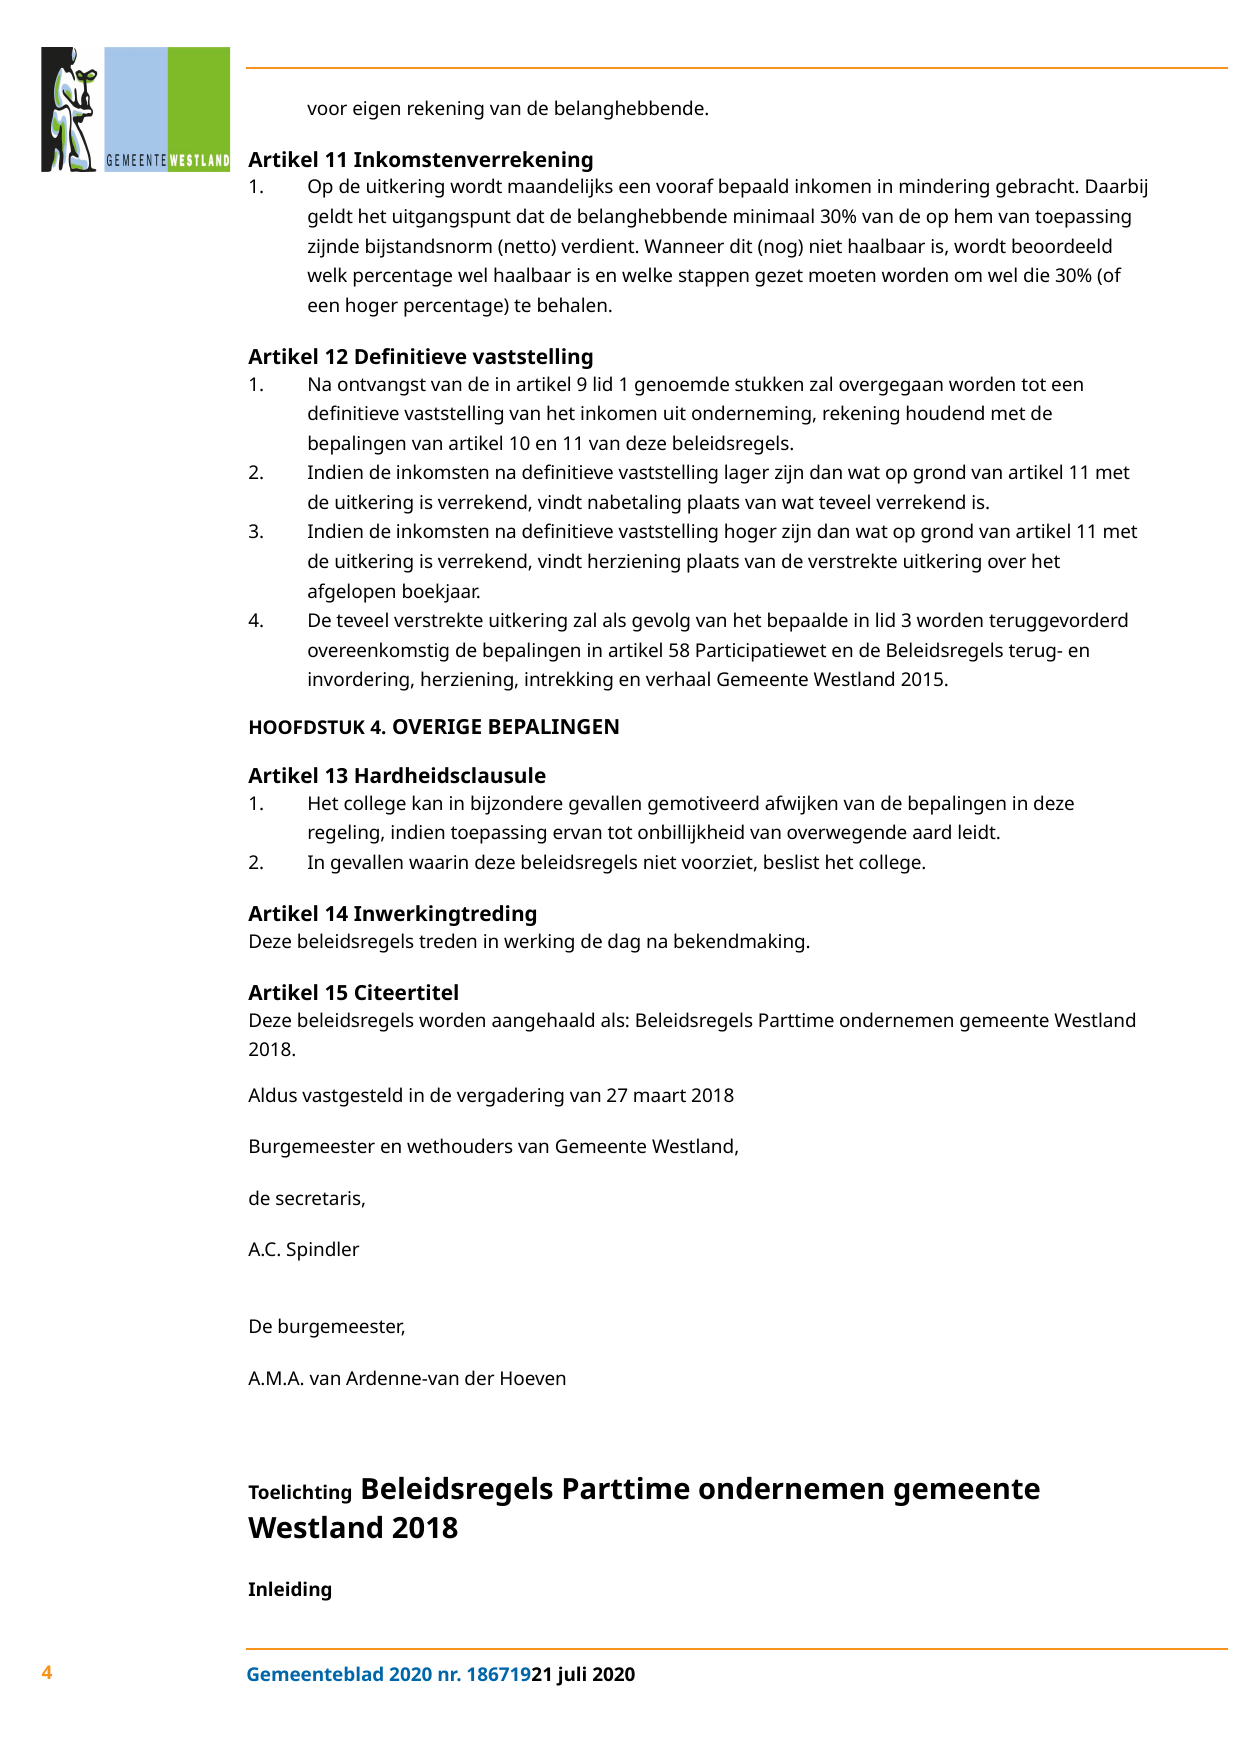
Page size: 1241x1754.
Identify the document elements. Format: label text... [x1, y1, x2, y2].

list voor eigen rekening van de belanghebbende. [248, 95, 1152, 121]
text Artikel 14 Inwerkingtreding [248, 899, 1152, 928]
text de secretaris, [248, 1185, 1152, 1211]
picture [41, 47, 231, 172]
list In gevallen waarin deze beleidsregels niet voorziet, beslist het college. [248, 849, 1152, 875]
list Op de uitkering wordt maandelijks een vooraf bepaald inkomen in mindering gebracht. Daarbij geldt het uitgangspunt dat de belanghebbende minimaal 30% van de op hem van toepassing zijnde bijstandsnorm (netto) verdient. Wanneer dit (nog) niet haalbaar is, wordt beoordeeld welk percentage wel haalbaar is en welke stappen gezet moeten worden om wel die 30% (of een hoger percentage) te behalen. [248, 174, 1152, 318]
text Burgemeester en wethouders van Gemeente Westland, [248, 1133, 1152, 1159]
text De burgemeester, [248, 1314, 1152, 1339]
text Inleiding [248, 1577, 1152, 1602]
list Het college kan in bijzondere gevallen gemotiveerd afwijken van de bepalingen in deze regeling, indien toepassing ervan tot onbillijkheid van overwegende aard leidt. [248, 790, 1152, 845]
list Indien de inkomsten na definitieve vaststelling lager zijn dan wat op grond van artikel 11 met de uitkering is verrekend, vindt nabetaling plaats van wat teveel verrekend is. [248, 459, 1152, 515]
list Indien de inkomsten na definitieve vaststelling hoger zijn dan wat op grond van artikel 11 met de uitkering is verrekend, vindt herziening plaats van de verstrekte uitkering over het afgelopen boekjaar. [248, 519, 1152, 604]
text Artikel 11 Inkomstenverrekening [248, 145, 1152, 174]
text Artikel 12 Definitieve vaststelling [248, 342, 1152, 371]
text A.M.A. van Ardenne-van der Hoeven [248, 1365, 1152, 1391]
text Deze beleidsregels treden in werking de dag na bekendmaking. [248, 928, 1152, 954]
list Na ontvangst van de in artikel 9 lid 1 genoemde stukken zal overgegaan worden tot een definitieve vaststelling van het inkomen uit onderneming, rekening houdend met de bepalingen van artikel 10 en 11 van deze beleidsregels. [248, 371, 1152, 456]
text Artikel 13 Hardheidsclausule [248, 762, 1152, 790]
text A.C. Spindler [248, 1236, 1152, 1262]
text Aldus vastgesteld in de vergadering van 27 maart 2018 [248, 1082, 1152, 1108]
text Toelichting Beleidsregels Parttime ondernemen gemeente Westland 2018 [248, 1468, 1152, 1547]
list De teveel verstrekte uitkering zal als gevolg van het bepaalde in lid 3 worden teruggevorderd overeenkomstig de bepalingen in artikel 58 Participatiewet en de Beleidsregels terug- en invordering, herziening, intrekking en verhaal Gemeente Westland 2015. [248, 607, 1152, 692]
text Artikel 15 Citeertitel [248, 978, 1152, 1007]
text HOOFDSTUK 4. OVERIGE BEPALINGEN [248, 712, 1152, 741]
text Deze beleidsregels worden aangehaald als: Beleidsregels Parttime ondernemen gemeente Westland 2018. [248, 1007, 1152, 1062]
